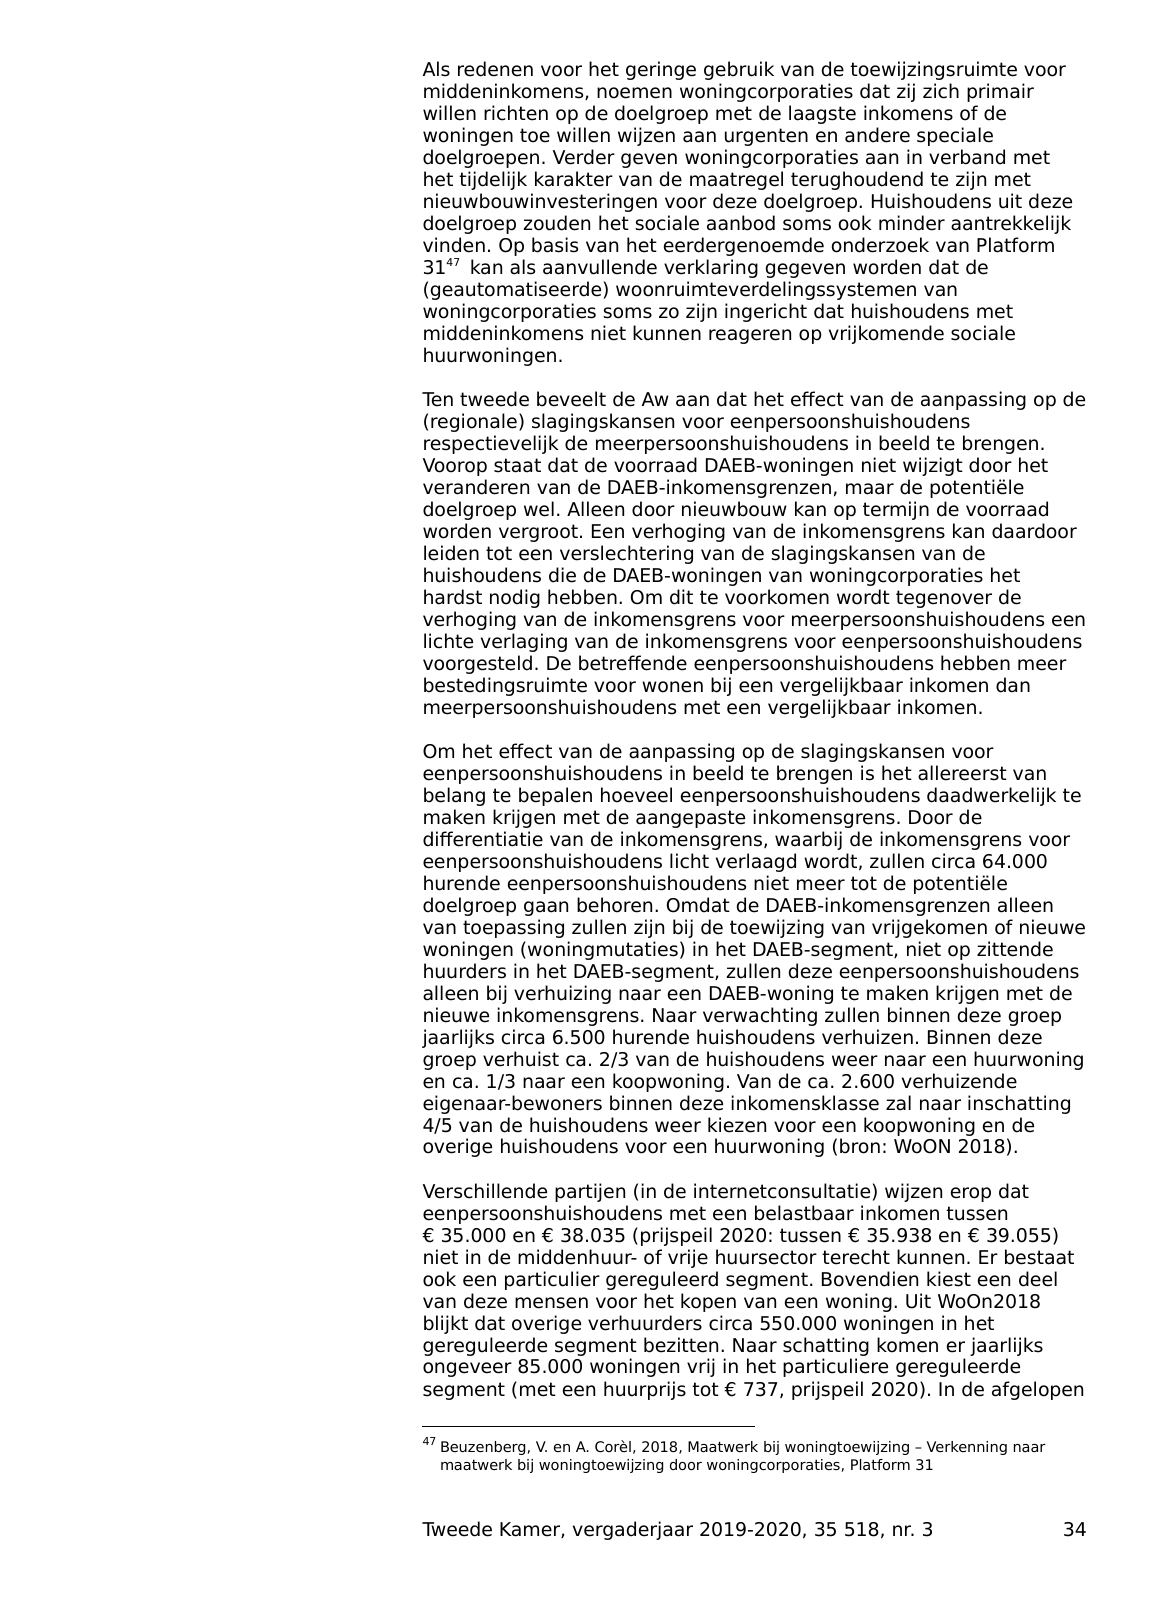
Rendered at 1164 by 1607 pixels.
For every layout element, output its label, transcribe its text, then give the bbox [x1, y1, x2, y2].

text Verschillende partijen (in de internetconsultatie) wijzen erop dat eenpersoonshuishoudens met een belastbaar inkomen tussen € 35.000 en € 38.035 (prijspeil 2020: tussen € 35.938 en € 39.055) niet in de middenhuur- of vrije huursector terecht kunnen. Er bestaat ook een particulier gereguleerd segment. Bovendien kiest een deel van deze mensen voor het kopen van een woning. Uit WoOn2018 blijkt dat overige verhuurders circa 550.000 woningen in het gereguleerde segment bezitten. Naar schatting komen er jaarlijks ongeveer 85.000 woningen vrij in het particuliere gereguleerde segment (met een huurprijs tot € 737, prijspeil 2020). In de afgelopen [422, 1181, 1087, 1400]
text Beuzenberg, V. en A. Corèl, 2018, Maatwerk bij woningtoewijzing – Verkenning naar maatwerk bij woningtoewijzing door woningcorporaties, Platform 31 [422, 1435, 1087, 1474]
text Als redenen voor het geringe gebruik van de toewijzingsruimte voor middeninkomens, noemen woningcorporaties dat zij zich primair willen richten op de doelgroep met de laagste inkomens of de woningen toe willen wijzen aan urgenten en andere speciale doelgroepen. Verder geven woningcorporaties aan in verband met het tijdelijk karakter van de maatregel terughoudend te zijn met nieuwbouwinvesteringen voor deze doelgroep. Huishoudens uit deze doelgroep zouden het sociale aanbod soms ook minder aantrekkelijk vinden. Op basis van het eerdergenoemde onderzoek van Platform 31 kan als aanvullende verklaring gegeven worden dat de (geautomatiseerde) woonruimteverdelingssystemen van woningcorporaties soms zo zijn ingericht dat huishoudens met middeninkomens niet kunnen reageren op vrijkomende sociale huurwoningen. [422, 59, 1087, 367]
text Om het effect van de aanpassing op de slagingskansen voor eenpersoonshuishoudens in beeld te brengen is het allereerst van belang te bepalen hoeveel eenpersoonshuishoudens daadwerkelijk te maken krijgen met de aangepaste inkomensgrens. Door de differentiatie van de inkomensgrens, waarbij de inkomensgrens voor eenpersoonshuishoudens licht verlaagd wordt, zullen circa 64.000 hurende eenpersoonshuishoudens niet meer tot de potentiële doelgroep gaan behoren. Omdat de DAEB-inkomensgrenzen alleen van toepassing zullen zijn bij de toewijzing van vrijgekomen of nieuwe woningen (woningmutaties) in het DAEB-segment, niet op zittende huurders in het DAEB-segment, zullen deze eenpersoonshuishoudens alleen bij verhuizing naar een DAEB-woning te maken krijgen met de nieuwe inkomensgrens. Naar verwachting zullen binnen deze groep jaarlijks circa 6.500 hurende huishoudens verhuizen. Binnen deze groep verhuist ca. 2/3 van de huishoudens weer naar een huurwoning en ca. 1/3 naar een koopwoning. Van de ca. 2.600 verhuizende eigenaar-bewoners binnen deze inkomensklasse zal naar inschatting 4/5 van de huishoudens weer kiezen voor een koopwoning en de overige huishoudens voor een huurwoning (bron: WoON 2018). [422, 741, 1087, 1158]
text Voorop staat dat de voorraad DAEB-woningen niet wijzigt door het veranderen van de DAEB-inkomensgrenzen, maar de potentiële doelgroep wel. Alleen door nieuwbouw kan op termijn de voorraad worden vergroot. Een verhoging van de inkomensgrens kan daardoor leiden tot een verslechtering van de slagingskansen van de huishoudens die de DAEB-woningen van woningcorporaties het hardst nodig hebben. Om dit te voorkomen wordt tegenover de verhoging van de inkomensgrens voor meerpersoonshuishoudens een lichte verlaging van de inkomensgrens voor eenpersoonshuishoudens voorgesteld. De betreffende eenpersoonshuishoudens hebben meer bestedingsruimte voor wonen bij een vergelijkbaar inkomen dan meerpersoonshuishoudens met een vergelijkbaar inkomen. [422, 455, 1087, 719]
text Ten tweede beveelt de Aw aan dat het effect van de aanpassing op de (regionale) slagingskansen voor eenpersoonshuishoudens respectievelijk de meerpersoonshuishoudens in beeld te brengen. [422, 389, 1087, 455]
